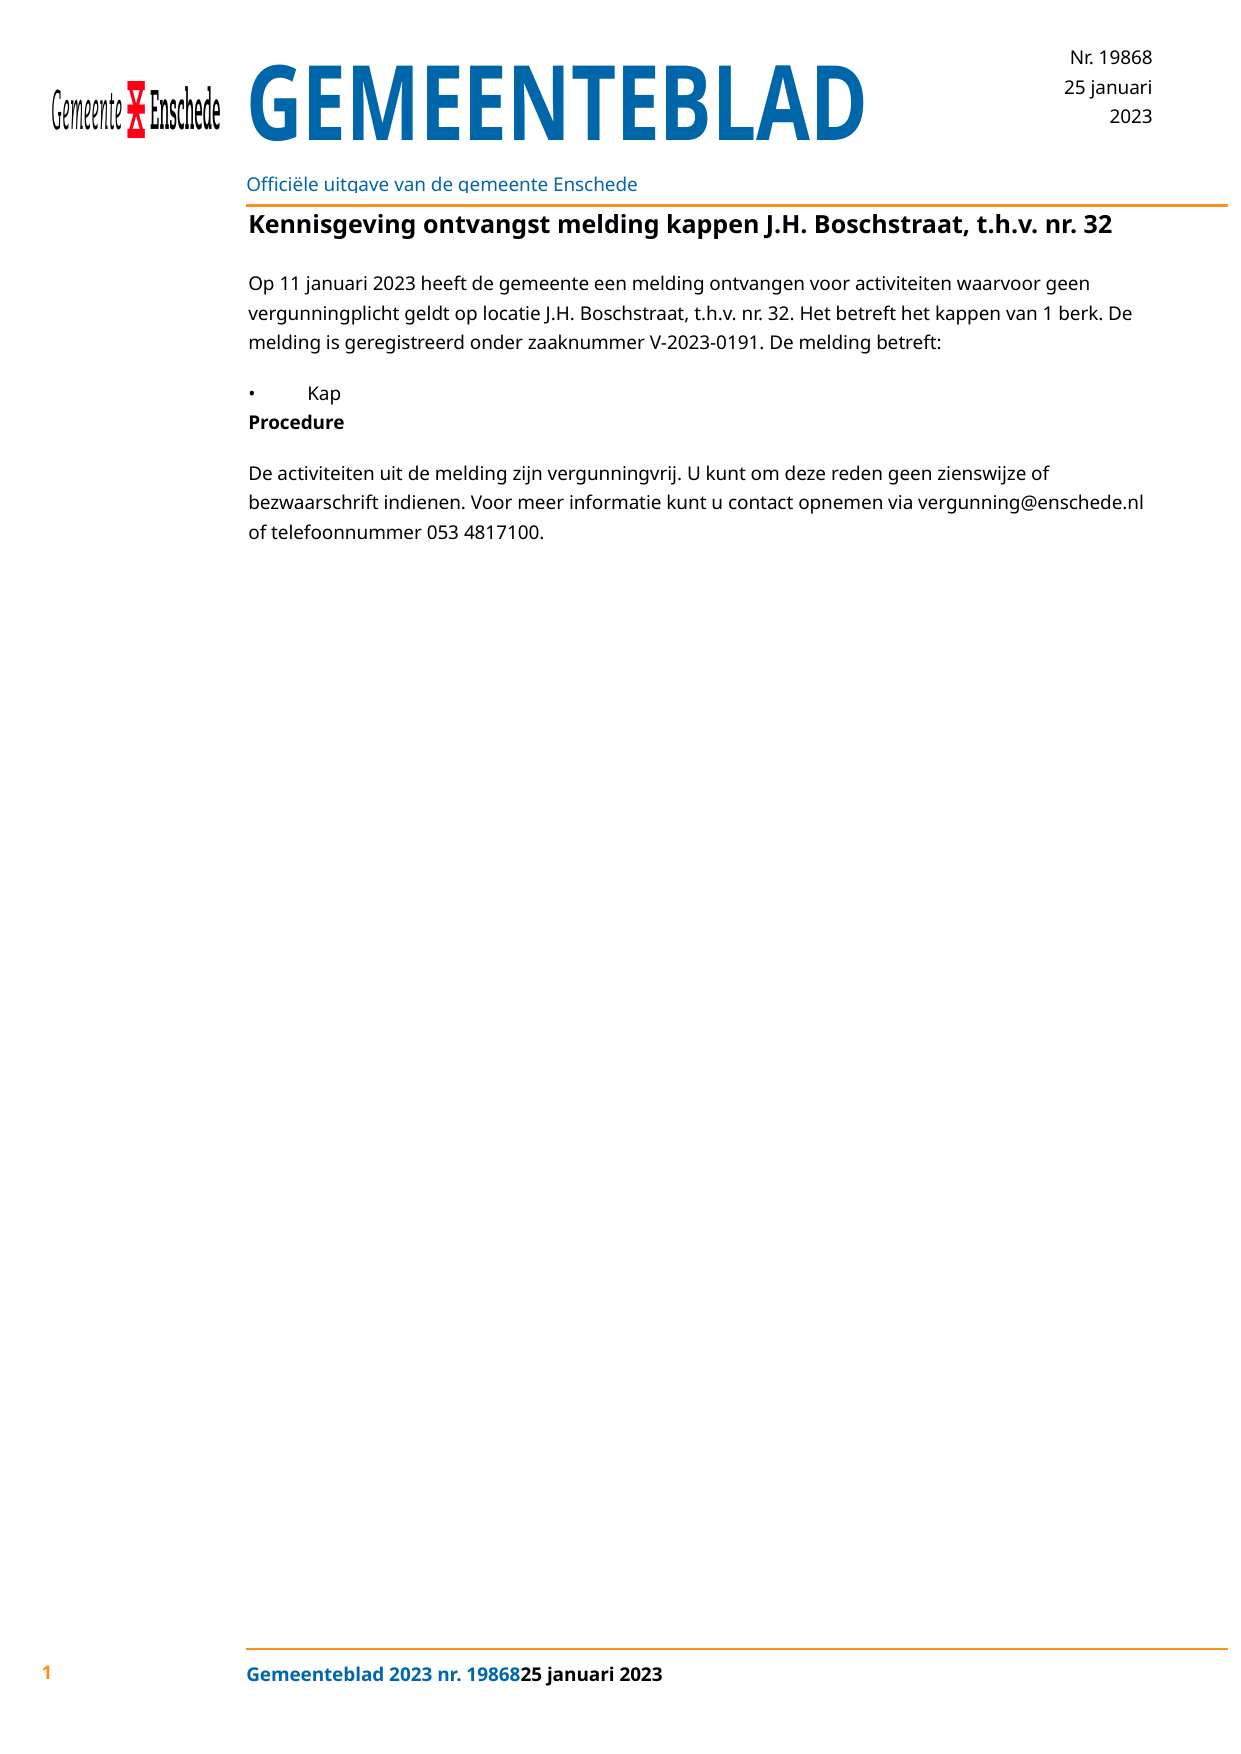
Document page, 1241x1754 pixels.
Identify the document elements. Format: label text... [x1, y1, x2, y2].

text Kennisgeving ontvangst melding kappen J.H. Boschstraat, t.h.v. nr. 32 [248, 207, 1152, 241]
text De activiteiten uit de melding zijn vergunningvrij. U kunt om deze reden geen zienswijze of bezwaarschrift indienen. Voor meer informatie kunt u contact opnemen via vergunning@enschede.nl of telefoonnummer 053 4817100. [248, 460, 1152, 545]
text Procedure [248, 409, 1152, 435]
list Kap [248, 380, 1152, 406]
picture [41, 47, 231, 172]
text Op 11 januari 2023 heeft de gemeente een melding ontvangen voor activiteiten waarvoor geen vergunningplicht geldt op locatie J.H. Boschstraat, t.h.v. nr. 32. Het betreft het kappen van 1 berk. De melding is geregistreerd onder zaaknummer V-2023-0191. De melding betreft: [248, 270, 1152, 355]
